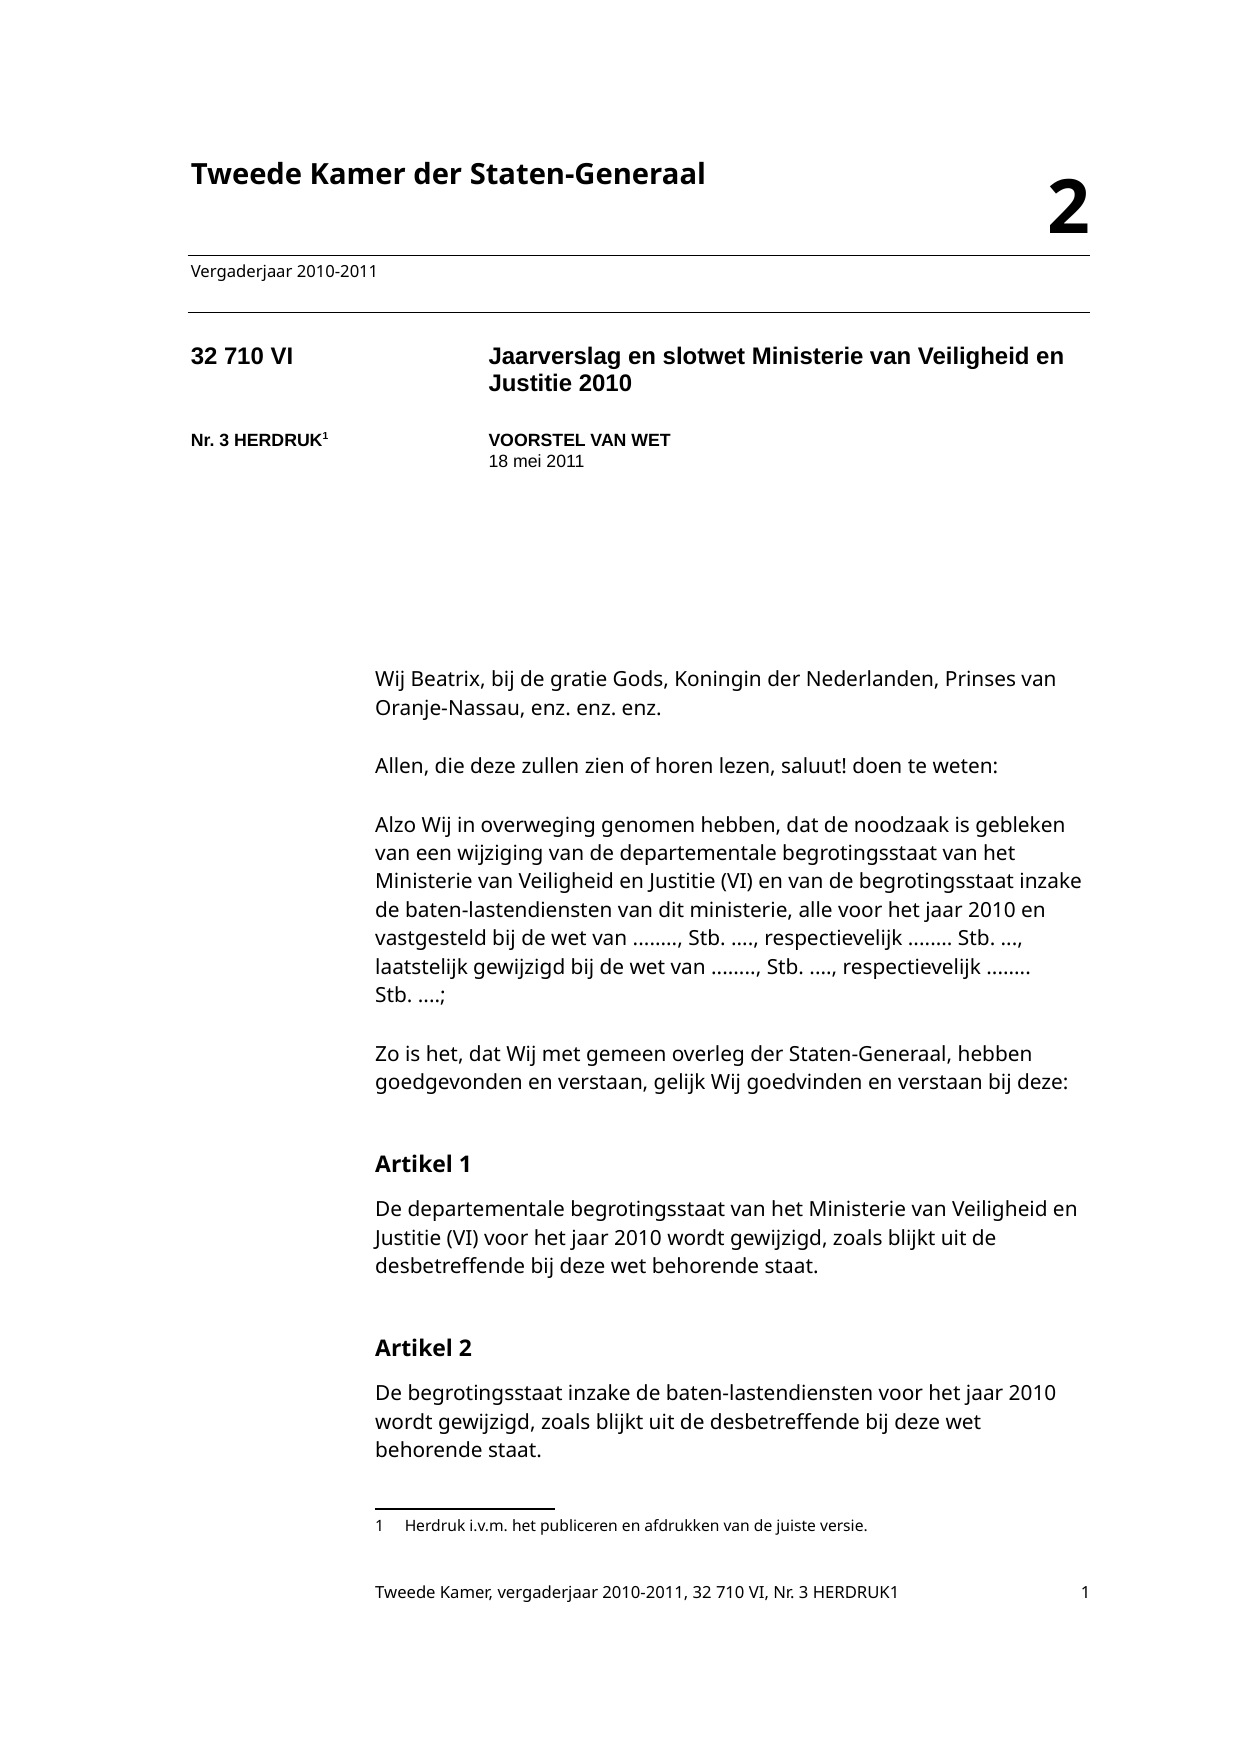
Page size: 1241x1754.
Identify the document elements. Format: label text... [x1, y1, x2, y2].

text De begrotingsstaat inzake de baten-lastendiensten voor het jaar 2010 wordt gewijzigd, zoals blijkt uit de desbetreffende bij deze wet behorende staat. [375, 1378, 1090, 1464]
text Wij Beatrix, bij de gratie Gods, Koningin der Nederlanden, Prinses van Oranje-Nassau, enz. enz. enz. [375, 664, 1090, 721]
table_cell [485, 313, 1090, 339]
subtitle Artikel 2 [375, 1332, 1090, 1363]
table_header Tweede Kamer der Staten-Generaal [188, 150, 909, 255]
table_cell VOORSTEL VAN WET 18 mei 2011 [485, 427, 1090, 546]
table_cell Jaarverslag en slotwet Ministerie van Veiligheid en Justitie 2010 [485, 339, 1090, 427]
table_cell 32 710 VI [188, 339, 485, 427]
table_cell Vergaderjaar 2010-2011 [188, 256, 485, 312]
text Alzo Wij in overweging genomen hebben, dat de noodzaak is gebleken van een wijziging van de departementale begrotingsstaat van het Ministerie van Veiligheid en Justitie (VI) en van de begrotingsstaat inzake de baten-lastendiensten van dit ministerie, alle voor het jaar 2010 en vastgesteld bij de wet van ........, Stb. ...., respectievelijk ........ Stb. ..., laatstelijk gewijzigd bij de wet van ........, Stb. ...., respectievelijk ........ Stb. ....; [375, 810, 1090, 1009]
table_cell [188, 313, 485, 339]
text De departementale begrotingsstaat van het Ministerie van Veiligheid en Justitie (VI) voor het jaar 2010 wordt gewijzigd, zoals blijkt uit de desbetreffende bij deze wet behorende staat. [375, 1194, 1090, 1280]
text Allen, die deze zullen zien of horen lezen, saluut! doen te weten: [375, 751, 1090, 780]
table_header 2 [910, 150, 1090, 255]
table_cell [485, 256, 1090, 312]
text Zo is het, dat Wij met gemeen overleg der Staten-Generaal, hebben goedgevonden en verstaan, gelijk Wij goedvinden en verstaan bij deze: [375, 1039, 1090, 1096]
subtitle Artikel 1 [375, 1148, 1090, 1179]
table_cell Nr. 3 HERDRUK [188, 427, 485, 546]
